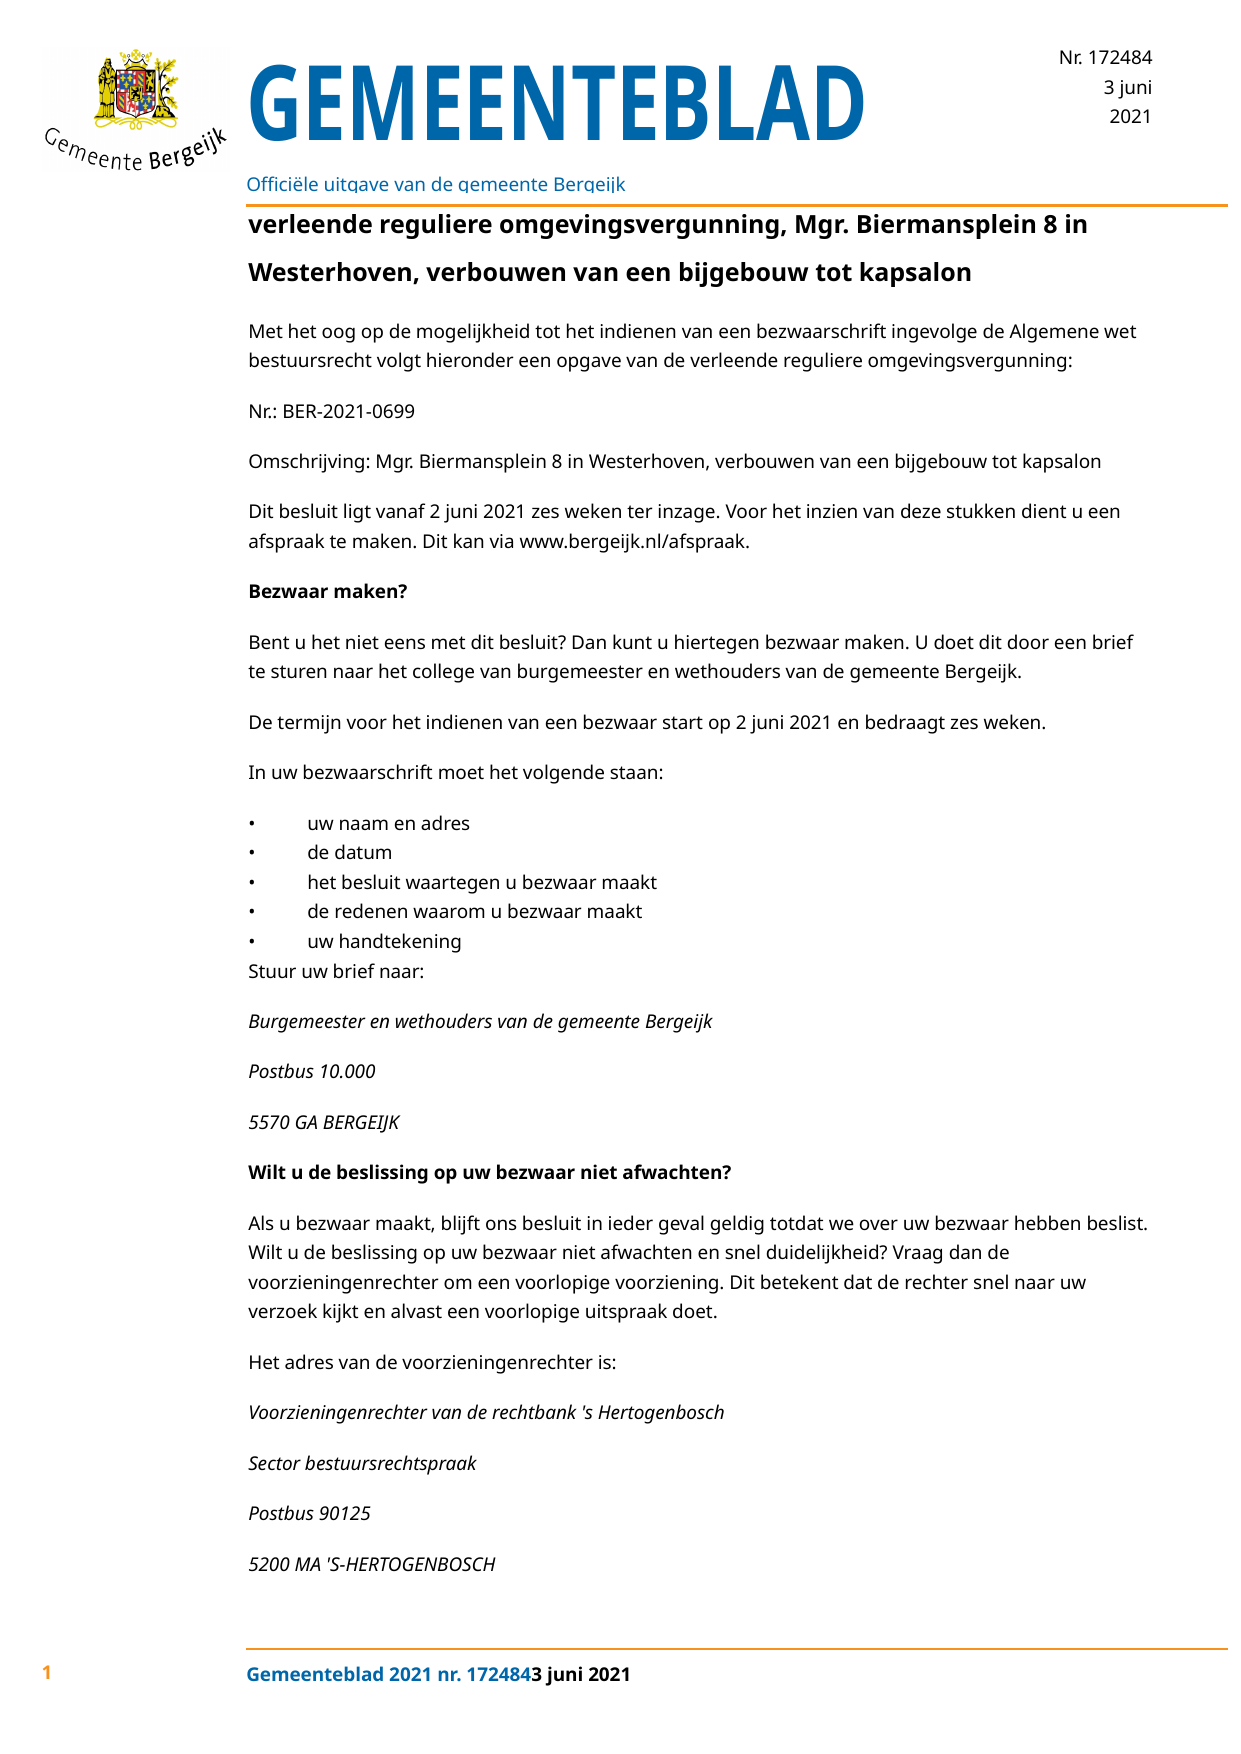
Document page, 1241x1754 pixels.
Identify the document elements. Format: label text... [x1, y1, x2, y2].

text Burgemeester en wethouders van de gemeente Bergeijk [248, 1008, 1152, 1034]
list het besluit waartegen u bezwaar maakt [248, 869, 1152, 895]
text Met het oog op de mogelijkheid tot het indienen van een bezwaarschrift ingevolge de Algemene wet bestuursrecht volgt hieronder een opgave van de verleende reguliere omgevingsvergunning: [248, 318, 1152, 373]
list de datum [248, 839, 1152, 865]
text 5200 MA 'S-HERTOGENBOSCH [248, 1551, 1152, 1577]
list de redenen waarom u bezwaar maakt [248, 899, 1152, 924]
text Bezwaar maken? [248, 579, 1152, 604]
text Voorzieningenrechter van de rechtbank 's Hertogenbosch [248, 1399, 1152, 1425]
text Postbus 10.000 [248, 1059, 1152, 1084]
text De termijn voor het indienen van een bezwaar start op 2 juni 2021 en bedraagt zes weken. [248, 709, 1152, 735]
list uw handtekening [248, 928, 1152, 954]
text In uw bezwaarschrift moet het volgende staan: [248, 759, 1152, 785]
text Wilt u de beslissing op uw bezwaar niet afwachten? [248, 1159, 1152, 1185]
text Sector bestuursrechtspraak [248, 1450, 1152, 1476]
text Als u bezwaar maakt, blijft ons besluit in ieder geval geldig totdat we over uw bezwaar hebben beslist. Wilt u de beslissing op uw bezwaar niet afwachten en snel duidelijkheid? Vraag dan de voorzieningenrechter om een voorlopige voorziening. Dit betekent dat de rechter snel naar uw verzoek kijkt en alvast een voorlopige uitspraak doet. [248, 1210, 1152, 1324]
text 5570 GA BERGEIJK [248, 1109, 1152, 1135]
text Postbus 90125 [248, 1500, 1152, 1526]
text Omschrijving: Mgr. Biermansplein 8 in Westerhoven, verbouwen van een bijgebouw tot kapsalon [248, 448, 1152, 474]
text Het adres van de voorzieningenrechter is: [248, 1349, 1152, 1375]
text Dit besluit ligt vanaf 2 juni 2021 zes weken ter inzage. Voor het inzien van deze stukken dient u een afspraak te maken. Dit kan via www.bergeijk.nl/afspraak. [248, 499, 1152, 554]
text verleende reguliere omgevingsvergunning, Mgr. Biermansplein 8 in Westerhoven, verbouwen van een bijgebouw tot kapsalon [248, 207, 1152, 288]
picture [41, 47, 231, 172]
text Nr.: BER-2021-0699 [248, 398, 1152, 424]
text Stuur uw brief naar: [248, 958, 1152, 984]
list uw naam en adres [248, 810, 1152, 836]
text Bent u het niet eens met dit besluit? Dan kunt u hiertegen bezwaar maken. U doet dit door een brief te sturen naar het college van burgemeester en wethouders van de gemeente Bergeijk. [248, 629, 1152, 684]
